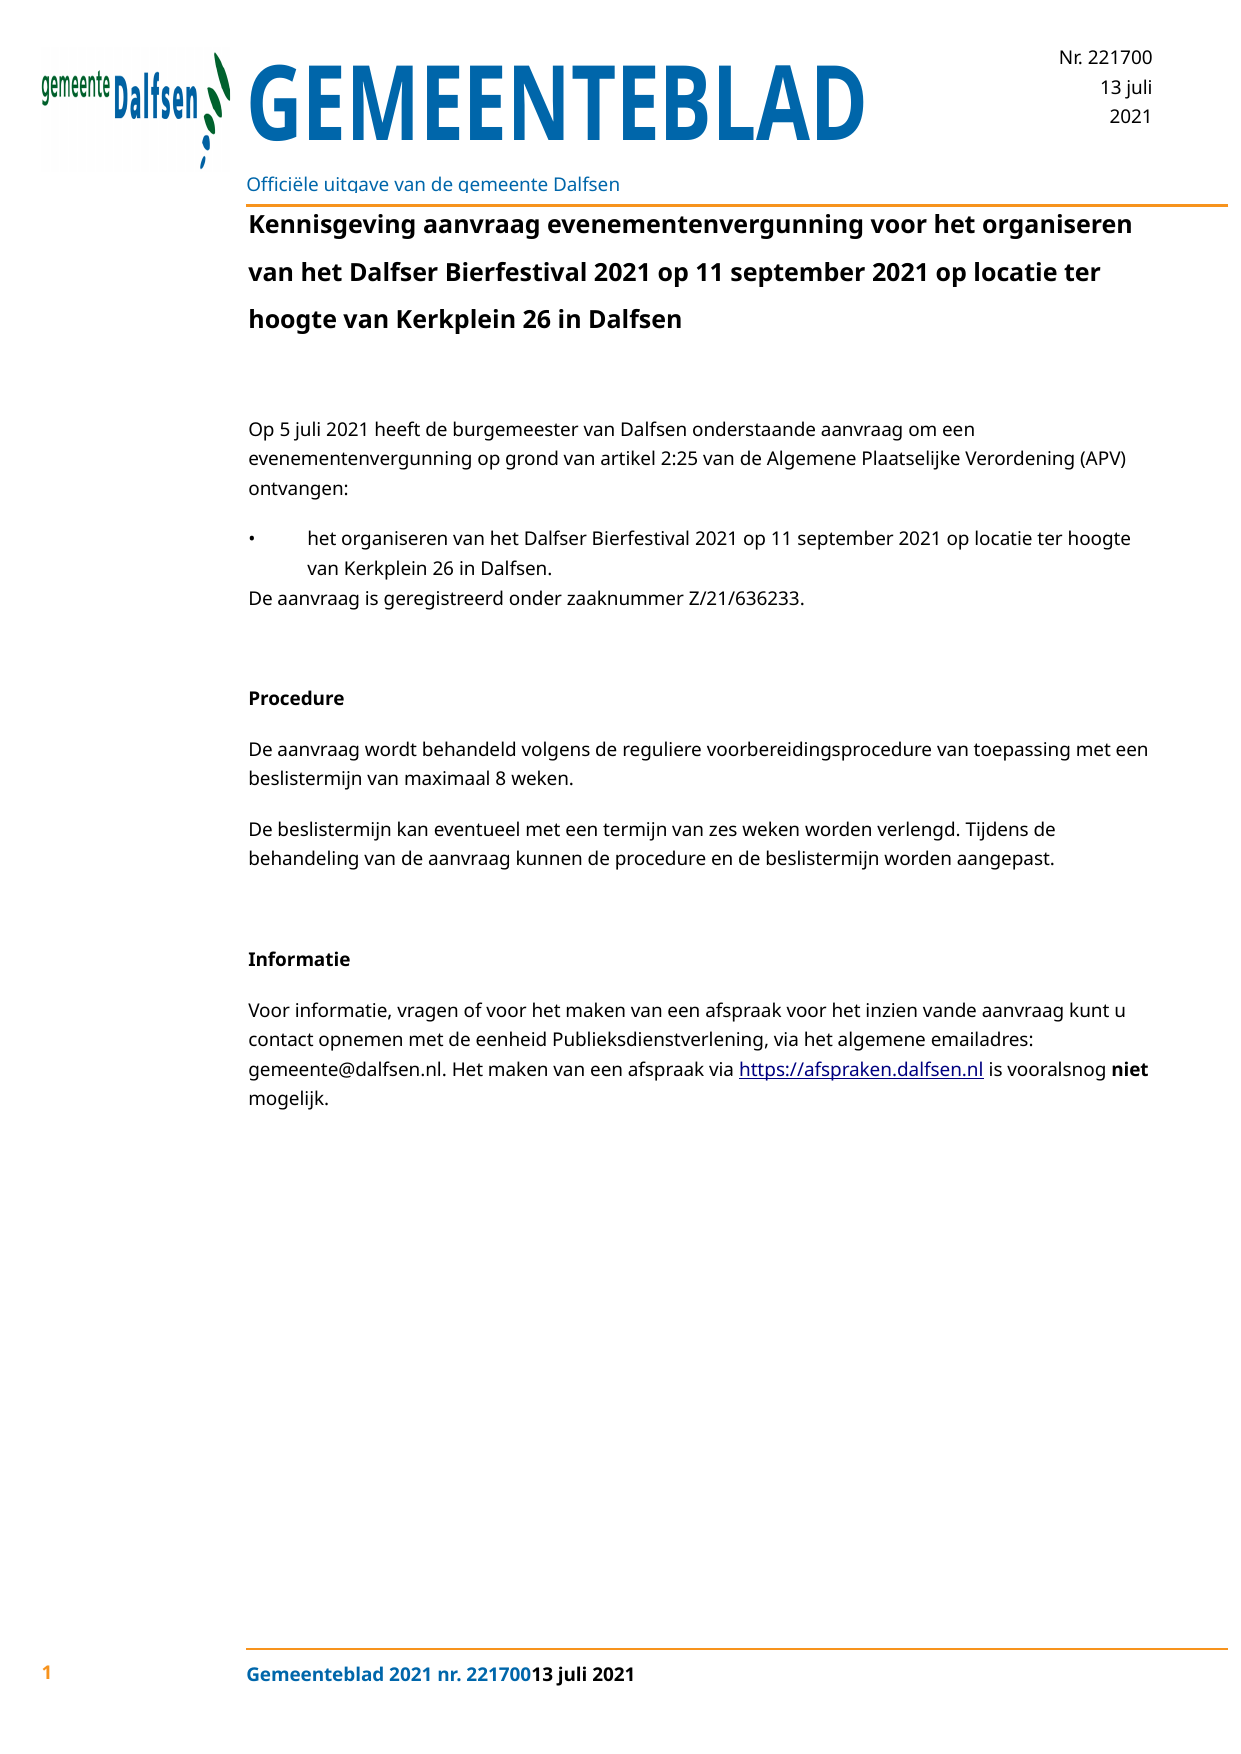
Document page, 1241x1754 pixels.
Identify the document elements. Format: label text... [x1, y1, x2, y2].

picture [41, 47, 231, 172]
list het organiseren van het Dalfser Bierfestival 2021 op 11 september 2021 op locatie ter hoogte van Kerkplein 26 in Dalfsen. [248, 526, 1152, 581]
text Voor informatie, vragen of voor het maken van een afspraak voor het inzien vande aanvraag kunt u contact opnemen met de eenheid Publieksdienstverlening, via het algemene emailadres: gemeente@dalfsen.nl. Het maken van een afspraak via https://afspraken.dalfsen.nl is vooralsnog niet mogelijk. [248, 997, 1152, 1111]
text Procedure [248, 686, 1152, 711]
text Informatie [248, 946, 1152, 972]
text De beslistermijn kan eventueel met een termijn van zes weken worden verlengd. Tijdens de behandeling van de aanvraag kunnen de procedure en de beslistermijn worden aangepast. [248, 816, 1152, 871]
text De aanvraag wordt behandeld volgens de reguliere voorbereidingsprocedure van toepassing met een beslistermijn van maximaal 8 weken. [248, 736, 1152, 791]
text De aanvraag is geregistreerd onder zaaknummer Z/21/636233. [248, 585, 1152, 610]
text Kennisgeving aanvraag evenementenvergunning voor het organiseren van het Dalfser Bierfestival 2021 op 11 september 2021 op locatie ter hoogte van Kerkplein 26 in Dalfsen [248, 207, 1152, 336]
text Op 5 juli 2021 heeft de burgemeester van Dalfsen onderstaande aanvraag om een evenementenvergunning op grond van artikel 2:25 van de Algemene Plaatselijke Verordening (APV) ontvangen: [248, 416, 1152, 501]
